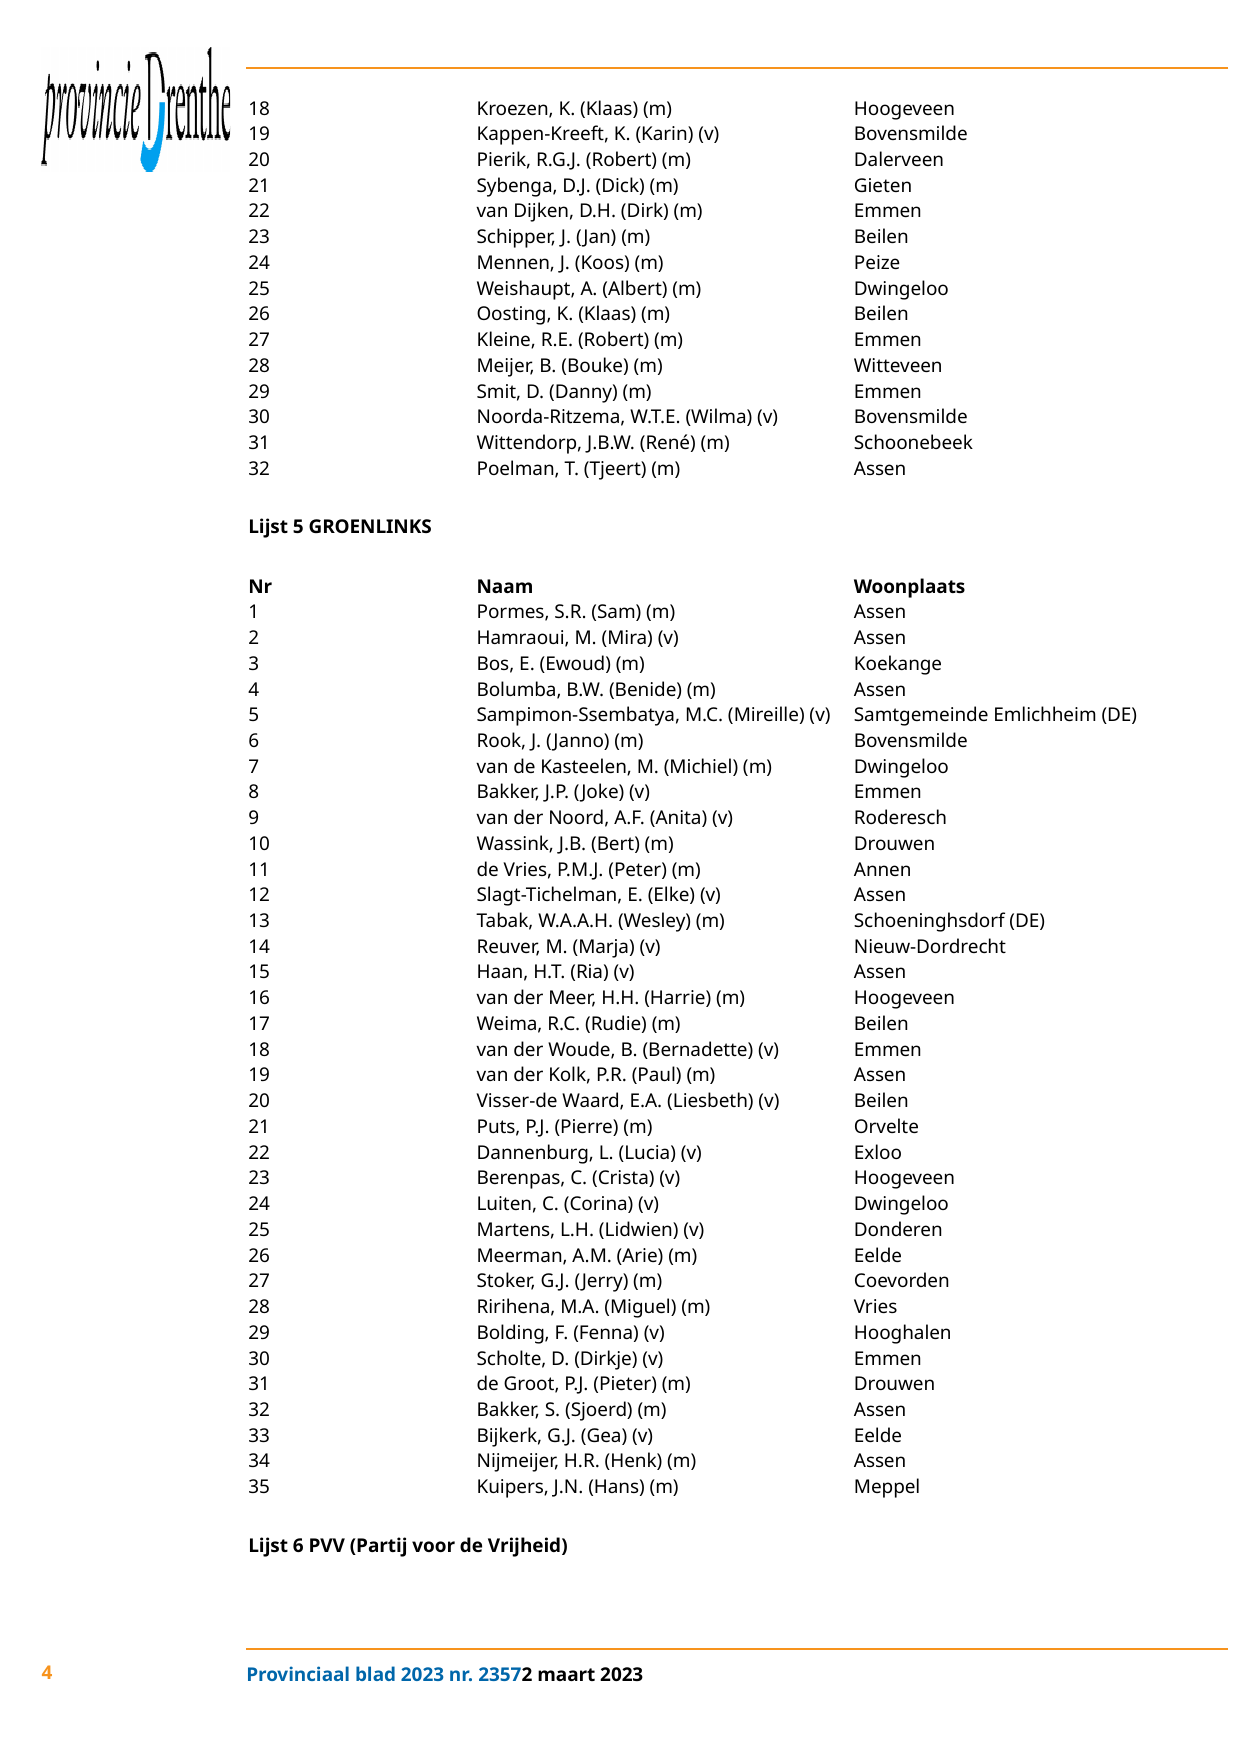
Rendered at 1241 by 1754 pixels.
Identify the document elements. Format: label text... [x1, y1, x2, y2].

table_cell 24 [248, 1190, 476, 1216]
table_cell Emmen [854, 1345, 1152, 1370]
table_cell Bakker, J.P. (Joke) (v) [476, 779, 854, 804]
table_cell Kleine, R.E. (Robert) (m) [476, 326, 854, 352]
table_cell 19 [248, 1062, 476, 1087]
table_cell van Dijken, D.H. (Dirk) (m) [476, 198, 854, 223]
table_cell Bovensmilde [854, 404, 1152, 429]
table_cell Slagt-Tichelman, E. (Elke) (v) [476, 882, 854, 907]
table_cell Gieten [854, 172, 1152, 198]
table_cell Orvelte [854, 1113, 1152, 1139]
table_cell 26 [248, 1242, 476, 1267]
table_cell Kappen-Kreeft, K. (Karin) (v) [476, 121, 854, 146]
table_cell 14 [248, 933, 476, 959]
table_cell Bijkerk, G.J. (Gea) (v) [476, 1422, 854, 1448]
table_cell Bovensmilde [854, 727, 1152, 753]
text Lijst 6 PVV (Partij voor de Vrijheid) [248, 1532, 1152, 1558]
table_cell Emmen [854, 1036, 1152, 1062]
table_cell Dalerveen [854, 146, 1152, 172]
table_cell Pormes, S.R. (Sam) (m) [476, 599, 854, 624]
table_cell Beilen [854, 224, 1152, 249]
table_header Nr [248, 573, 476, 598]
table_cell Dwingeloo [854, 1190, 1152, 1216]
table_cell Weima, R.C. (Rudie) (m) [476, 1010, 854, 1036]
table_cell Sybenga, D.J. (Dick) (m) [476, 172, 854, 198]
table_cell Dwingeloo [854, 275, 1152, 301]
table_cell de Vries, P.M.J. (Peter) (m) [476, 856, 854, 882]
table_cell Bovensmilde [854, 121, 1152, 146]
table_cell Weishaupt, A. (Albert) (m) [476, 275, 854, 301]
table_cell 23 [248, 1165, 476, 1190]
table_cell 26 [248, 301, 476, 326]
table_cell Kuipers, J.N. (Hans) (m) [476, 1473, 854, 1499]
table_cell van de Kasteelen, M. (Michiel) (m) [476, 753, 854, 779]
table_cell Beilen [854, 301, 1152, 326]
table_cell Sampimon-Ssembatya, M.C. (Mireille) (v) [476, 701, 854, 727]
table_cell 28 [248, 352, 476, 378]
table_cell Bolumba, B.W. (Benide) (m) [476, 676, 854, 701]
table_cell 20 [248, 1088, 476, 1113]
table_cell 35 [248, 1473, 476, 1499]
table_cell Meppel [854, 1473, 1152, 1499]
table_cell Assen [854, 1396, 1152, 1422]
table_cell 28 [248, 1293, 476, 1319]
table_cell Meerman, A.M. (Arie) (m) [476, 1242, 854, 1267]
table_cell Assen [854, 1062, 1152, 1087]
table_cell Meijer, B. (Bouke) (m) [476, 352, 854, 378]
table_cell 16 [248, 985, 476, 1010]
table_cell Visser-de Waard, E.A. (Liesbeth) (v) [476, 1088, 854, 1113]
table_cell Wittendorp, J.B.W. (René) (m) [476, 429, 854, 455]
table_cell 9 [248, 804, 476, 830]
table_cell Pierik, R.G.J. (Robert) (m) [476, 146, 854, 172]
table_cell Rook, J. (Janno) (m) [476, 727, 854, 753]
table_cell 19 [248, 121, 476, 146]
table_cell Coevorden [854, 1268, 1152, 1293]
table_cell Beilen [854, 1088, 1152, 1113]
table_cell Ririhena, M.A. (Miguel) (m) [476, 1293, 854, 1319]
table_cell Assen [854, 676, 1152, 701]
table_cell 21 [248, 1113, 476, 1139]
table_cell Luiten, C. (Corina) (v) [476, 1190, 854, 1216]
table_cell 13 [248, 907, 476, 933]
table_cell 5 [248, 701, 476, 727]
table_cell Witteveen [854, 352, 1152, 378]
table_cell Beilen [854, 1010, 1152, 1036]
table_cell Roderesch [854, 804, 1152, 830]
table_cell 22 [248, 1139, 476, 1164]
table_cell 4 [248, 676, 476, 701]
table_cell Poelman, T. (Tjeert) (m) [476, 455, 854, 481]
table_cell van der Kolk, P.R. (Paul) (m) [476, 1062, 854, 1087]
table_cell Assen [854, 882, 1152, 907]
table_cell Nieuw-Dordrecht [854, 933, 1152, 959]
table_cell 31 [248, 1370, 476, 1396]
table_cell 1 [248, 599, 476, 624]
table_cell 3 [248, 650, 476, 676]
table_cell 29 [248, 378, 476, 403]
table_cell 33 [248, 1422, 476, 1448]
table_cell 29 [248, 1319, 476, 1345]
table_cell 25 [248, 275, 476, 301]
table_cell Eelde [854, 1422, 1152, 1448]
table_cell 30 [248, 404, 476, 429]
table_cell Koekange [854, 650, 1152, 676]
table_cell Assen [854, 624, 1152, 650]
table_cell Hoogeveen [854, 1165, 1152, 1190]
text Lijst 5 GROENLINKS [248, 513, 1152, 539]
table_cell de Groot, P.J. (Pieter) (m) [476, 1370, 854, 1396]
table_cell 32 [248, 455, 476, 481]
table_cell 27 [248, 1268, 476, 1293]
table_cell Eelde [854, 1242, 1152, 1267]
table_cell 18 [248, 95, 476, 121]
table_cell 18 [248, 1036, 476, 1062]
table_cell Exloo [854, 1139, 1152, 1164]
table_cell 17 [248, 1010, 476, 1036]
table_cell Emmen [854, 779, 1152, 804]
table_cell 24 [248, 249, 476, 275]
table_cell 30 [248, 1345, 476, 1370]
table_cell Emmen [854, 326, 1152, 352]
table_cell Schoeninghsdorf (DE) [854, 907, 1152, 933]
table_cell 25 [248, 1216, 476, 1242]
table_cell 23 [248, 224, 476, 249]
table_cell van der Woude, B. (Bernadette) (v) [476, 1036, 854, 1062]
table_cell 10 [248, 830, 476, 856]
table_cell Kroezen, K. (Klaas) (m) [476, 95, 854, 121]
table_cell Drouwen [854, 830, 1152, 856]
table_cell 27 [248, 326, 476, 352]
table_cell Hamraoui, M. (Mira) (v) [476, 624, 854, 650]
table_cell Bakker, S. (Sjoerd) (m) [476, 1396, 854, 1422]
table_cell Wassink, J.B. (Bert) (m) [476, 830, 854, 856]
table_cell van der Noord, A.F. (Anita) (v) [476, 804, 854, 830]
table_cell 12 [248, 882, 476, 907]
table_cell 31 [248, 429, 476, 455]
table_cell Berenpas, C. (Crista) (v) [476, 1165, 854, 1190]
table_cell Haan, H.T. (Ria) (v) [476, 959, 854, 984]
table_cell 22 [248, 198, 476, 223]
table_header Woonplaats [854, 573, 1152, 598]
table_cell Tabak, W.A.A.H. (Wesley) (m) [476, 907, 854, 933]
table_cell Dwingeloo [854, 753, 1152, 779]
table_cell 15 [248, 959, 476, 984]
table_cell Schoonebeek [854, 429, 1152, 455]
table_cell Bos, E. (Ewoud) (m) [476, 650, 854, 676]
table_cell Peize [854, 249, 1152, 275]
table_cell 21 [248, 172, 476, 198]
table_cell 32 [248, 1396, 476, 1422]
table_cell Dannenburg, L. (Lucia) (v) [476, 1139, 854, 1164]
table_cell Smit, D. (Danny) (m) [476, 378, 854, 403]
table_cell Donderen [854, 1216, 1152, 1242]
table_cell Emmen [854, 378, 1152, 403]
table_header Naam [476, 573, 854, 598]
table_cell Drouwen [854, 1370, 1152, 1396]
table_cell Martens, L.H. (Lidwien) (v) [476, 1216, 854, 1242]
table_cell Annen [854, 856, 1152, 882]
table_cell 2 [248, 624, 476, 650]
table_cell Vries [854, 1293, 1152, 1319]
table_cell Assen [854, 959, 1152, 984]
table_cell Noorda-Ritzema, W.T.E. (Wilma) (v) [476, 404, 854, 429]
table_cell Reuver, M. (Marja) (v) [476, 933, 854, 959]
table_cell 7 [248, 753, 476, 779]
table_cell Stoker, G.J. (Jerry) (m) [476, 1268, 854, 1293]
table_cell 34 [248, 1448, 476, 1473]
table_cell Hoogeveen [854, 985, 1152, 1010]
table_cell Assen [854, 1448, 1152, 1473]
table_cell van der Meer, H.H. (Harrie) (m) [476, 985, 854, 1010]
table_cell Assen [854, 455, 1152, 481]
table_cell Emmen [854, 198, 1152, 223]
table_cell Nijmeijer, H.R. (Henk) (m) [476, 1448, 854, 1473]
table_cell Scholte, D. (Dirkje) (v) [476, 1345, 854, 1370]
table_cell 6 [248, 727, 476, 753]
table_cell Assen [854, 599, 1152, 624]
table_cell Oosting, K. (Klaas) (m) [476, 301, 854, 326]
table_cell Hooghalen [854, 1319, 1152, 1345]
table_cell Hoogeveen [854, 95, 1152, 121]
table_cell Bolding, F. (Fenna) (v) [476, 1319, 854, 1345]
table_cell 11 [248, 856, 476, 882]
table_cell 20 [248, 146, 476, 172]
table_cell Samtgemeinde Emlichheim (DE) [854, 701, 1152, 727]
table_cell 8 [248, 779, 476, 804]
table_cell Puts, P.J. (Pierre) (m) [476, 1113, 854, 1139]
table_cell Schipper, J. (Jan) (m) [476, 224, 854, 249]
table_cell Mennen, J. (Koos) (m) [476, 249, 854, 275]
picture [41, 47, 231, 172]
